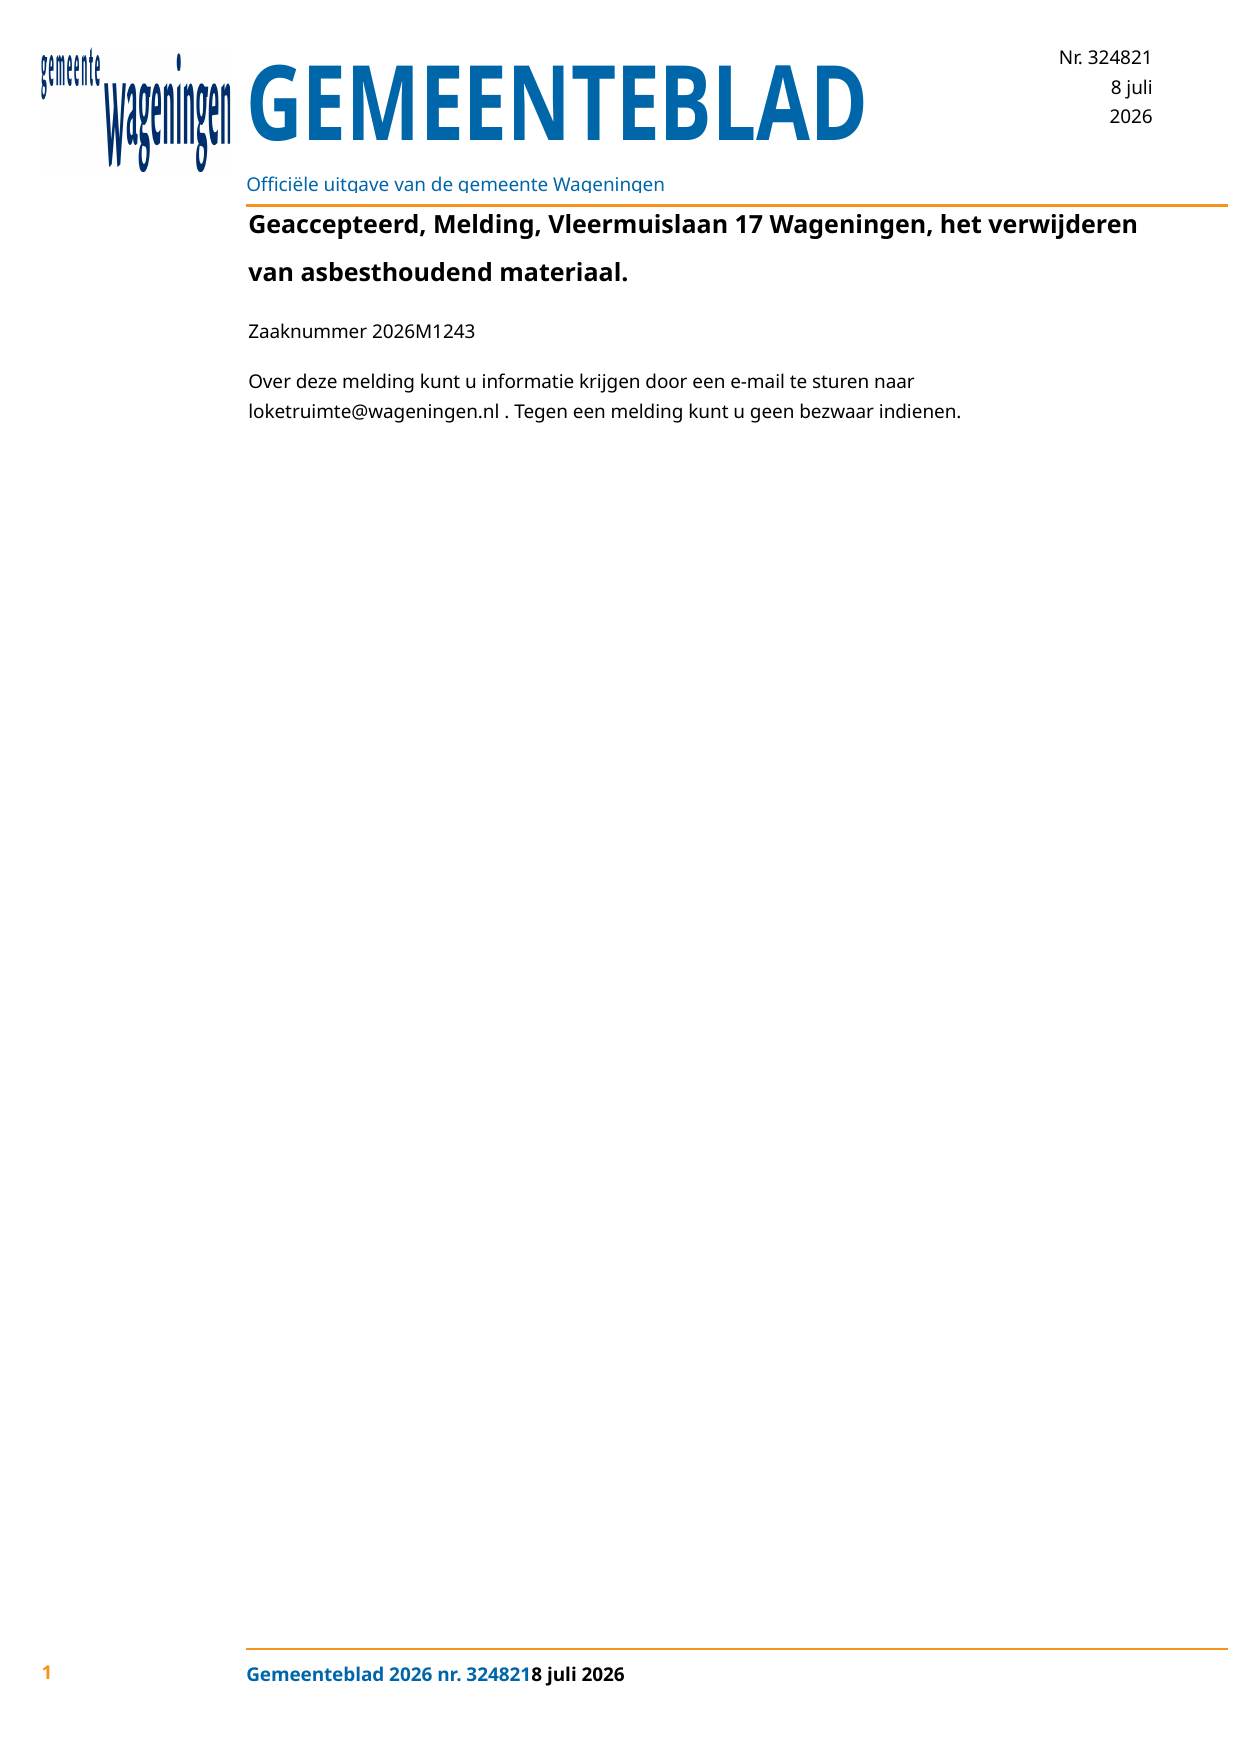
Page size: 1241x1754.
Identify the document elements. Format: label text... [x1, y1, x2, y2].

text Zaaknummer 2026M1243 [248, 318, 1152, 344]
text Geaccepteerd, Melding, Vleermuislaan 17 Wageningen, het verwijderen van asbesthoudend materiaal. [248, 207, 1152, 288]
picture [41, 47, 231, 172]
text Over deze melding kunt u informatie krijgen door een e-mail te sturen naar loketruimte@wageningen.nl . Tegen een melding kunt u geen bezwaar indienen. [248, 368, 1152, 424]
